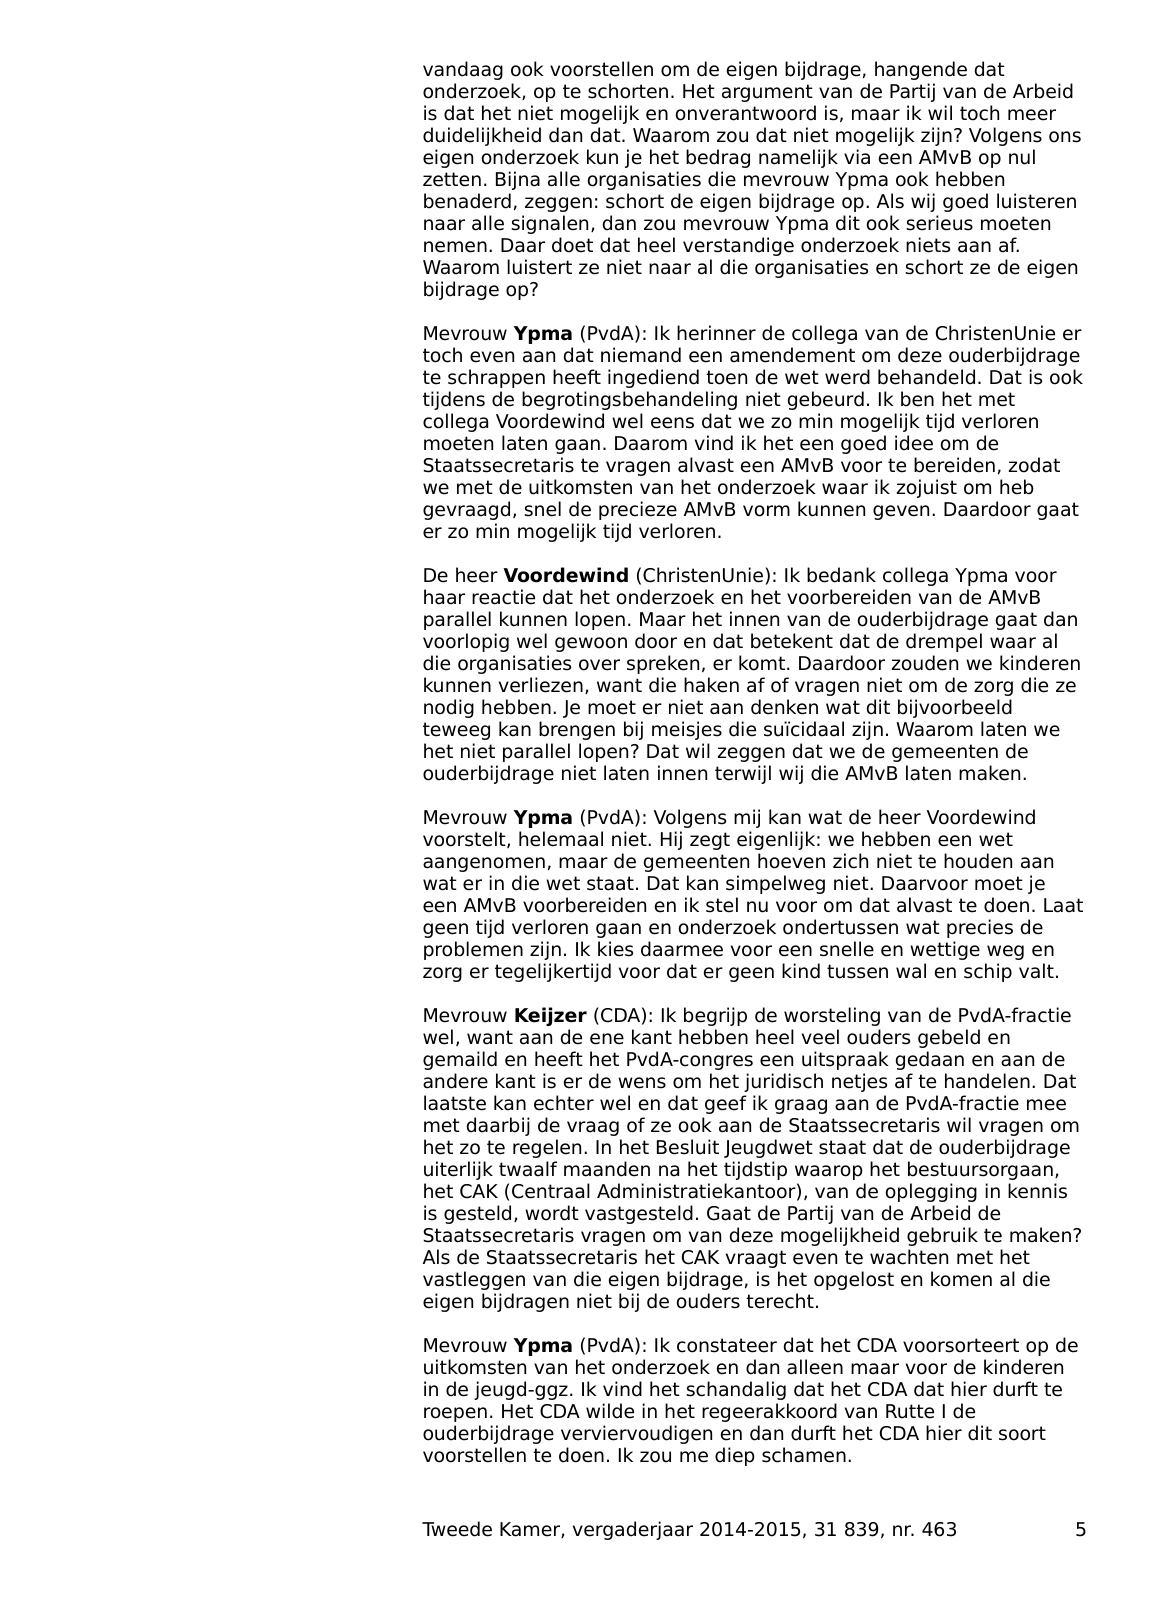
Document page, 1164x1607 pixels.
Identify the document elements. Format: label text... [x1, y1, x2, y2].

text Mevrouw Keijzer (CDA): Ik begrijp de worsteling van de PvdA-fractie wel, want aan de ene kant hebben heel veel ouders gebeld en gemaild en heeft het PvdA-congres een uitspraak gedaan en aan de andere kant is er de wens om het juridisch netjes af te handelen. Dat laatste kan echter wel en dat geef ik graag aan de PvdA-fractie mee met daarbij de vraag of ze ook aan de Staatssecretaris wil vragen om het zo te regelen. In het Besluit Jeugdwet staat dat de ouderbijdrage uiterlijk twaalf maanden na het tijdstip waarop het bestuursorgaan, het CAK (Centraal Administratiekantoor), van de oplegging in kennis is gesteld, wordt vastgesteld. Gaat de Partij van de Arbeid de Staatssecretaris vragen om van deze mogelijkheid gebruik te maken? Als de Staatssecretaris het CAK vraagt even te wachten met het vastleggen van die eigen bijdrage, is het opgelost en komen al die eigen bijdragen niet bij de ouders terecht. [422, 1005, 1087, 1313]
text vandaag ook voorstellen om de eigen bijdrage, hangende dat onderzoek, op te schorten. Het argument van de Partij van de Arbeid is dat het niet mogelijk en onverantwoord is, maar ik wil toch meer duidelijkheid dan dat. Waarom zou dat niet mogelijk zijn? Volgens ons eigen onderzoek kun je het bedrag namelijk via een AMvB op nul zetten. Bijna alle organisaties die mevrouw Ypma ook hebben benaderd, zeggen: schort de eigen bijdrage op. Als wij goed luisteren naar alle signalen, dan zou mevrouw Ypma dit ook serieus moeten nemen. Daar doet dat heel verstandige onderzoek niets aan af. Waarom luistert ze niet naar al die organisaties en schort ze de eigen bijdrage op? [422, 59, 1087, 301]
text Mevrouw Ypma (PvdA): Volgens mij kan wat de heer Voordewind voorstelt, helemaal niet. Hij zegt eigenlijk: we hebben een wet aangenomen, maar de gemeenten hoeven zich niet te houden aan wat er in die wet staat. Dat kan simpelweg niet. Daarvoor moet je een AMvB voorbereiden en ik stel nu voor om dat alvast te doen. Laat geen tijd verloren gaan en onderzoek ondertussen wat precies de problemen zijn. Ik kies daarmee voor een snelle en wettige weg en zorg er tegelijkertijd voor dat er geen kind tussen wal en schip valt. [422, 807, 1087, 983]
text Mevrouw Ypma (PvdA): Ik constateer dat het CDA voorsorteert op de uitkomsten van het onderzoek en dan alleen maar voor de kinderen in de jeugd-ggz. Ik vind het schandalig dat het CDA dat hier durft te roepen. Het CDA wilde in het regeerakkoord van Rutte I de ouderbijdrage verviervoudigen en dan durft het CDA hier dit soort voorstellen te doen. Ik zou me diep schamen. [422, 1335, 1087, 1467]
text De heer Voordewind (ChristenUnie): Ik bedank collega Ypma voor haar reactie dat het onderzoek en het voorbereiden van de AMvB parallel kunnen lopen. Maar het innen van de ouderbijdrage gaat dan voorlopig wel gewoon door en dat betekent dat de drempel waar al die organisaties over spreken, er komt. Daardoor zouden we kinderen kunnen verliezen, want die haken af of vragen niet om de zorg die ze nodig hebben. Je moet er niet aan denken wat dit bijvoorbeeld teweeg kan brengen bij meisjes die suïcidaal zijn. Waarom laten we het niet parallel lopen? Dat wil zeggen dat we de gemeenten de ouderbijdrage niet laten innen terwijl wij die AMvB laten maken. [422, 565, 1087, 785]
text Mevrouw Ypma (PvdA): Ik herinner de collega van de ChristenUnie er toch even aan dat niemand een amendement om deze ouderbijdrage te schrappen heeft ingediend toen de wet werd behandeld. Dat is ook tijdens de begrotingsbehandeling niet gebeurd. Ik ben het met collega Voordewind wel eens dat we zo min mogelijk tijd verloren moeten laten gaan. Daarom vind ik het een goed idee om de Staatssecretaris te vragen alvast een AMvB voor te bereiden, zodat we met de uitkomsten van het onderzoek waar ik zojuist om heb gevraagd, snel de precieze AMvB vorm kunnen geven. Daardoor gaat er zo min mogelijk tijd verloren. [422, 323, 1087, 543]
